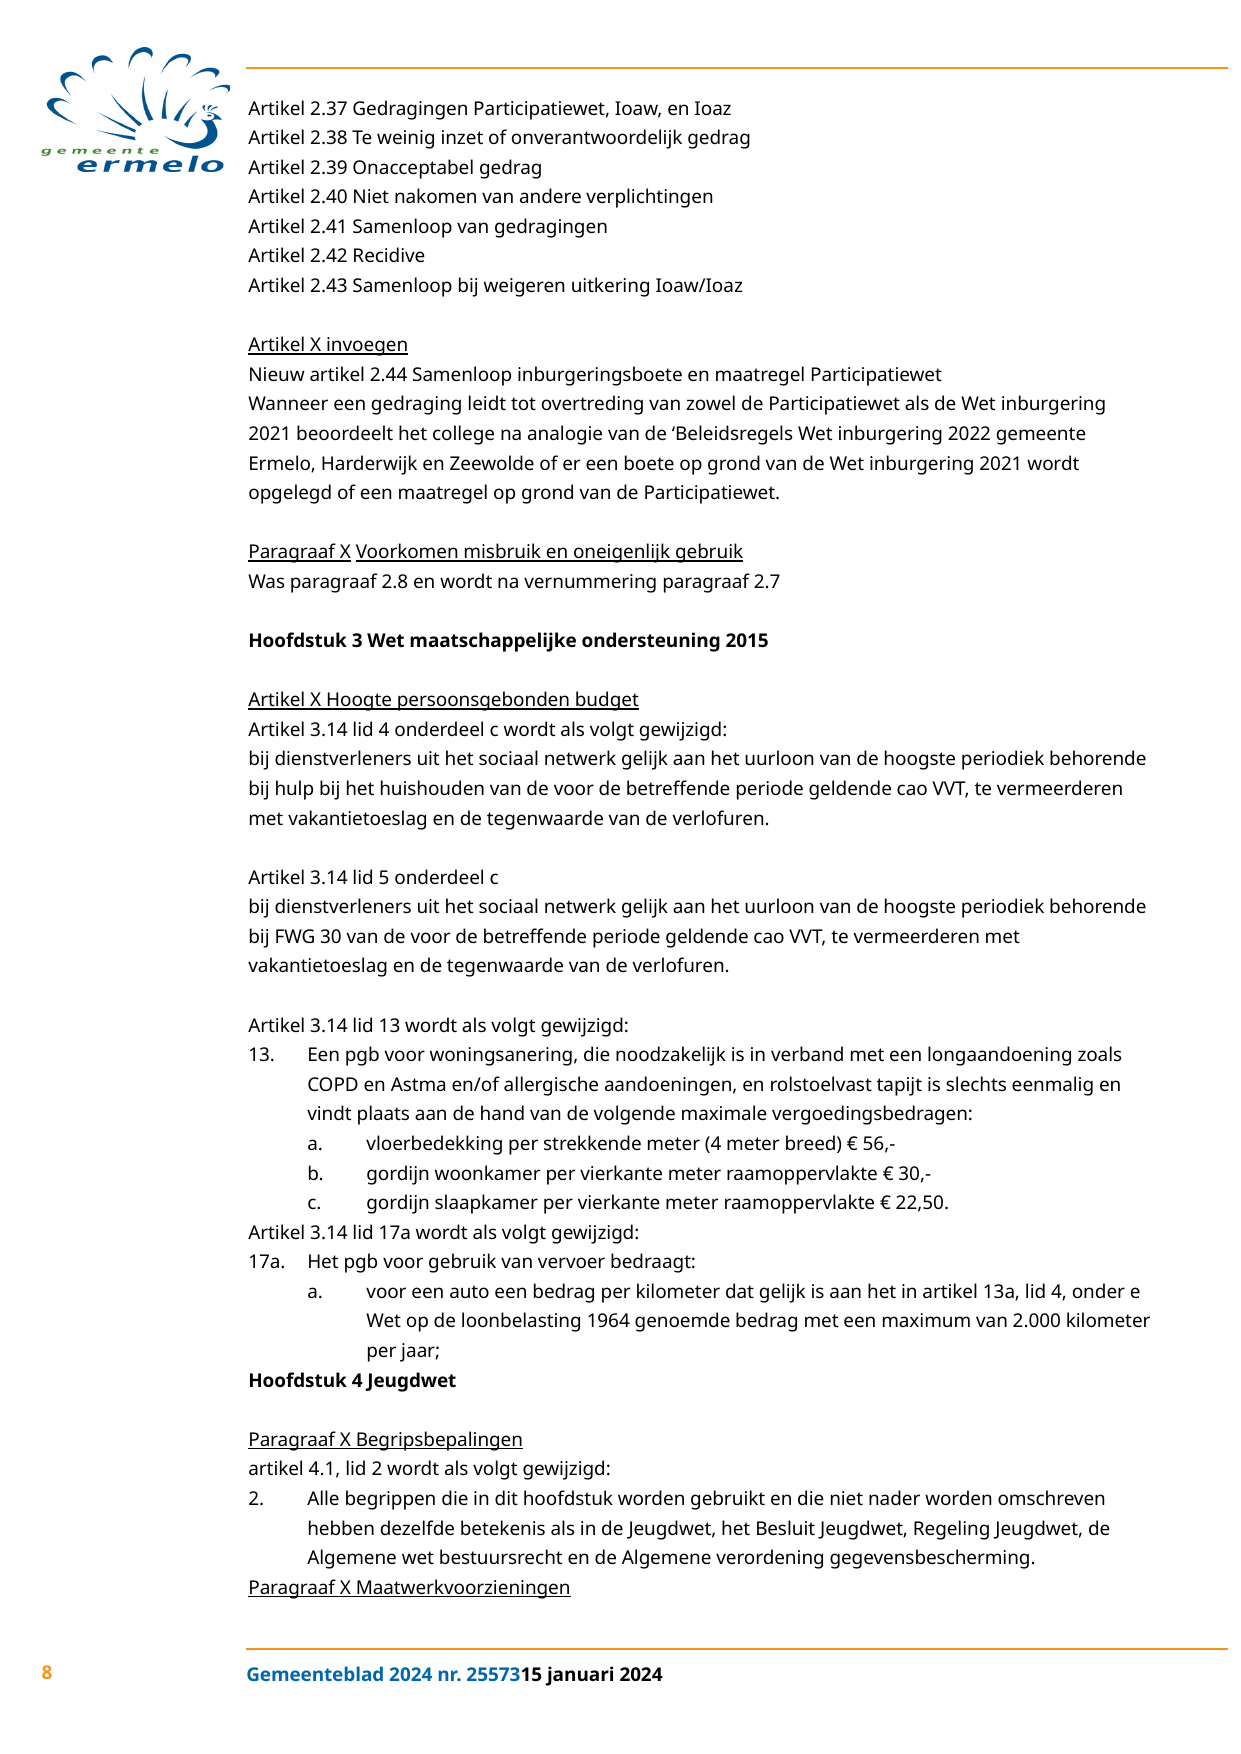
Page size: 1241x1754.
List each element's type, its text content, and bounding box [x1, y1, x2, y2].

text Was paragraaf 2.8 en wordt na vernummering paragraaf 2.7 [248, 568, 1152, 594]
text Artikel 2.42 Recidive [248, 243, 1152, 268]
text Artikel 2.38 Te weinig inzet of onverantwoordelijk gedrag [248, 124, 1152, 150]
text Paragraaf X Voorkomen misbruik en oneigenlijk gebruik [248, 538, 1152, 564]
text Artikel 2.40 Niet nakomen van andere verplichtingen [248, 183, 1152, 209]
text Artikel 2.39 Onacceptabel gedrag [248, 154, 1152, 180]
text Hoofdstuk 4 Jeugdwet [248, 1367, 1152, 1393]
text Nieuw artikel 2.44 Samenloop inburgeringsboete en maatregel Participatiewet [248, 361, 1152, 387]
list gordijn woonkamer per vierkante meter raamoppervlakte € 30,- [307, 1160, 1152, 1186]
text Artikel 2.43 Samenloop bij weigeren uitkering Ioaw/Ioaz [248, 272, 1152, 298]
text Artikel 2.37 Gedragingen Participatiewet, Ioaw, en Ioaz [248, 95, 1152, 121]
text bij dienstverleners uit het sociaal netwerk gelijk aan het uurloon van de hoogste periodiek behorende bij hulp bij het huishouden van de voor de betreffende periode geldende cao VVT, te vermeerderen met vakantietoeslag en de tegenwaarde van de verlofuren. [248, 746, 1152, 831]
text Artikel X Hoogte persoonsgebonden budget [248, 686, 1152, 712]
picture [41, 47, 231, 172]
text Artikel 3.14 lid 17a wordt als volgt gewijzigd: [248, 1219, 1152, 1245]
text Wanneer een gedraging leidt tot overtreding van zowel de Participatiewet als de Wet inburgering 2021 beoordeelt het college na analogie van de ‘Beleidsregels Wet inburgering 2022 gemeente Ermelo, Harderwijk en Zeewolde of er een boete op grond van de Wet inburgering 2021 wordt opgelegd of een maatregel op grond van de Participatiewet. [248, 391, 1152, 505]
text Hoofdstuk 3 Wet maatschappelijke ondersteuning 2015 [248, 627, 1152, 653]
text bij dienstverleners uit het sociaal netwerk gelijk aan het uurloon van de hoogste periodiek behorende bij FWG 30 van de voor de betreffende periode geldende cao VVT, te vermeerderen met vakantietoeslag en de tegenwaarde van de verlofuren. [248, 893, 1152, 978]
list Alle begrippen die in dit hoofdstuk worden gebruikt en die niet nader worden omschreven hebben dezelfde betekenis als in de Jeugdwet, het Besluit Jeugdwet, Regeling Jeugdwet, de Algemene wet bestuursrecht en de Algemene verordening gegevensbescherming. [248, 1485, 1152, 1570]
text Artikel 2.41 Samenloop van gedragingen [248, 213, 1152, 239]
text artikel 4.1, lid 2 wordt als volgt gewijzigd: [248, 1456, 1152, 1481]
text Artikel 3.14 lid 13 wordt als volgt gewijzigd: [248, 1012, 1152, 1038]
text Artikel 3.14 lid 5 onderdeel c [248, 864, 1152, 890]
list voor een auto een bedrag per kilometer dat gelijk is aan het in artikel 13a, lid 4, onder e Wet op de loonbelasting 1964 genoemde bedrag met een maximum van 2.000 kilometer per jaar; [307, 1278, 1152, 1363]
list gordijn slaapkamer per vierkante meter raamoppervlakte € 22,50. [307, 1189, 1152, 1215]
list Een pgb voor woningsanering, die noodzakelijk is in verband met een longaandoening zoals COPD en Astma en/of allergische aandoeningen, en rolstoelvast tapijt is slechts eenmalig en vindt plaats aan de hand van de volgende maximale vergoedingsbedragen: [248, 1041, 1152, 1126]
list Het pgb voor gebruik van vervoer bedraagt: [248, 1248, 1152, 1274]
list vloerbedekking per strekkende meter (4 meter breed) € 56,- [307, 1130, 1152, 1156]
text Paragraaf X Begripsbepalingen [248, 1426, 1152, 1452]
text Artikel X invoegen [248, 331, 1152, 357]
text Artikel 3.14 lid 4 onderdeel c wordt als volgt gewijzigd: [248, 716, 1152, 742]
text Paragraaf X Maatwerkvoorzieningen [248, 1574, 1152, 1600]
